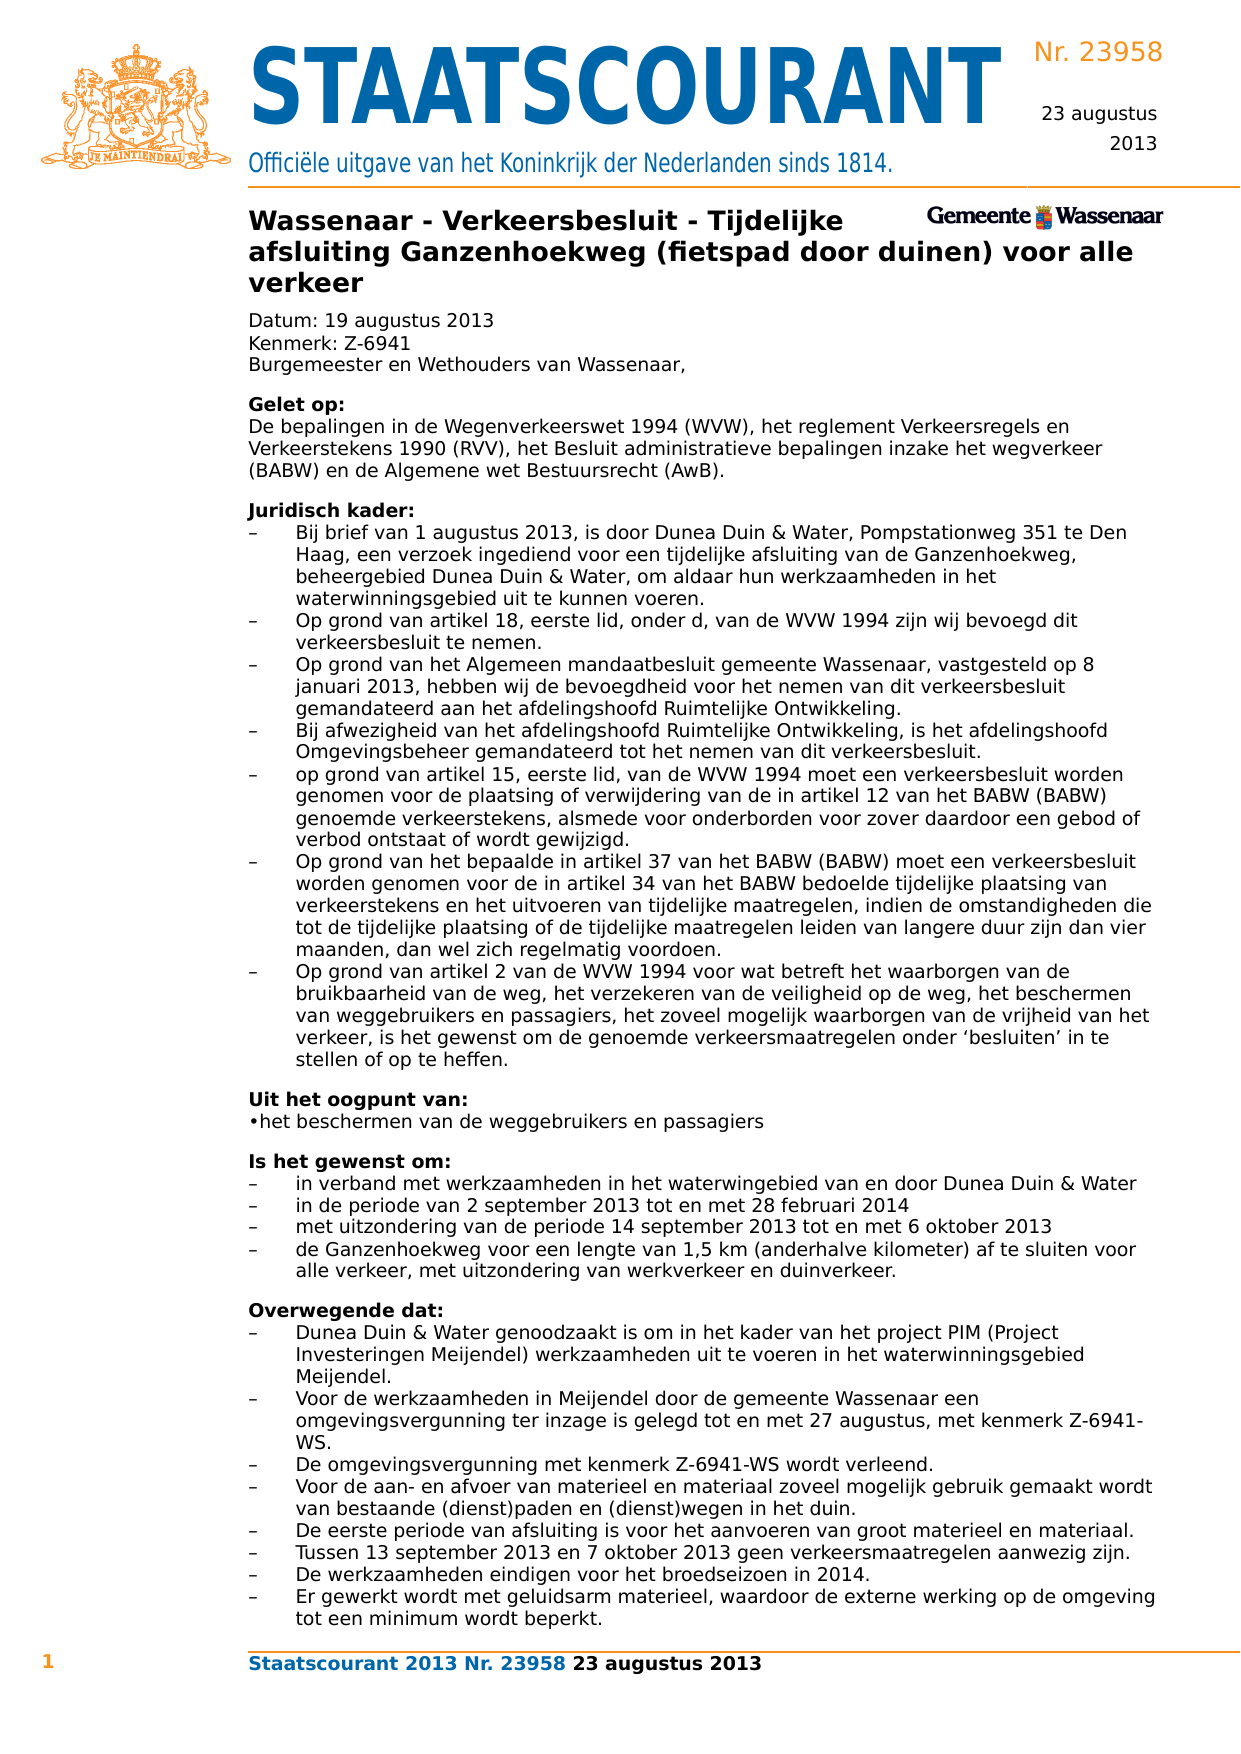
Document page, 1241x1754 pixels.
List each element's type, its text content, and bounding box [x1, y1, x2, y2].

list Op grond van het Algemeen mandaatbesluit gemeente Wassenaar, vastgesteld op 8 januari 2013, hebben wij de bevoegdheid voor het nemen van dit verkeersbesluit gemandateerd aan het afdelingshoofd Ruimtelijke Ontwikkeling. [248, 653, 1163, 719]
list Voor de aan- en afvoer van materieel en materiaal zoveel mogelijk gebruik gemaakt wordt van bestaande (dienst)paden en (dienst)wegen in het duin. [248, 1476, 1163, 1520]
list Op grond van artikel 18, eerste lid, onder d, van de WVW 1994 zijn wij bevoegd dit verkeersbesluit te nemen. [248, 609, 1163, 653]
list op grond van artikel 15, eerste lid, van de WVW 1994 moet een verkeersbesluit worden genomen voor de plaatsing of verwijdering van de in artikel 12 van het BABW (BABW) genoemde verkeerstekens, alsmede voor onderborden voor zover daardoor een gebod of verbod ontstaat of wordt gewijzigd. [248, 763, 1163, 851]
list met uitzondering van de periode 14 september 2013 tot en met 6 oktober 2013 [248, 1216, 1163, 1238]
subtitle Juridisch kader: [248, 500, 1163, 522]
list De omgevingsvergunning met kenmerk Z-6941-WS wordt verleend. [248, 1454, 1163, 1476]
list Voor de werkzaamheden in Meijendel door de gemeente Wassenaar een omgevingsvergunning ter inzage is gelegd tot en met 27 augustus, met kenmerk Z-6941-WS. [248, 1388, 1163, 1454]
list Tussen 13 september 2013 en 7 oktober 2013 geen verkeersmaatregelen aanwezig zijn. [248, 1542, 1163, 1564]
subtitle Gelet op: [248, 394, 1163, 416]
text De bepalingen in de Wegenverkeerswet 1994 (WVW), het reglement Verkeersregels en Verkeerstekens 1990 (RVV), het Besluit administratieve bepalingen inzake het wegverkeer (BABW) en de Algemene wet Bestuursrecht (AwB). [248, 416, 1163, 482]
list in de periode van 2 september 2013 tot en met 28 februari 2014 [248, 1194, 1163, 1216]
list Er gewerkt wordt met geluidsarm materieel, waardoor de externe werking op de omgeving tot een minimum wordt beperkt. [248, 1586, 1163, 1630]
list Bij brief van 1 augustus 2013, is door Dunea Duin & Water, Pompstationweg 351 te Den Haag, een verzoek ingediend voor een tijdelijke afsluiting van de Ganzenhoekweg, beheergebied Dunea Duin & Water, om aldaar hun werkzaamheden in het waterwinningsgebied uit te kunnen voeren. [248, 522, 1163, 609]
list Op grond van het bepaalde in artikel 37 van het BABW (BABW) moet een verkeersbesluit worden genomen voor de in artikel 34 van het BABW bedoelde tijdelijke plaatsing van verkeerstekens en het uitvoeren van tijdelijke maatregelen, indien de omstandigheden die tot de tijdelijke plaatsing of de tijdelijke maatregelen leiden van langere duur zijn dan vier maanden, dan wel zich regelmatig voordoen. [248, 851, 1163, 961]
text Datum: 19 augustus 2013 [248, 310, 1163, 332]
text •het beschermen van de weggebruikers en passagiers [248, 1111, 1163, 1133]
list De eerste periode van afsluiting is voor het aanvoeren van groot materieel en materiaal. [248, 1520, 1163, 1542]
list Op grond van artikel 2 van de WVW 1994 voor wat betreft het waarborgen van de bruikbaarheid van de weg, het verzekeren van de veiligheid op de weg, het beschermen van weggebruikers en passagiers, het zoveel mogelijk waarborgen van de vrijheid van het verkeer, is het gewenst om de genoemde verkeersmaatregelen onder ‘besluiten’ in te stellen of op te heffen. [248, 961, 1163, 1071]
list de Ganzenhoekweg voor een lengte van 1,5 km (anderhalve kilometer) af te sluiten voor alle verkeer, met uitzondering van werkverkeer en duinverkeer. [248, 1238, 1163, 1282]
list Dunea Duin & Water genoodzaakt is om in het kader van het project PIM (Project Investeringen Meijendel) werkzaamheden uit te voeren in het waterwinningsgebied Meijendel. [248, 1322, 1163, 1388]
list in verband met werkzaamheden in het waterwingebied van en door Dunea Duin & Water [248, 1172, 1163, 1194]
subtitle Uit het oogpunt van: [248, 1089, 1163, 1111]
text Kenmerk: Z-6941 [248, 332, 1163, 354]
list Bij afwezigheid van het afdelingshoofd Ruimtelijke Ontwikkeling, is het afdelingshoofd Omgevingsbeheer gemandateerd tot het nemen van dit verkeersbesluit. [248, 719, 1163, 763]
list De werkzaamheden eindigen voor het broedseizoen in 2014. [248, 1564, 1163, 1586]
subtitle Wassenaar - Verkeersbesluit - Tijdelijke afsluiting Ganzenhoekweg (fietspad door duinen) voor alle verkeer [248, 206, 1163, 299]
picture [41, 44, 231, 169]
subtitle Is het gewenst om: [248, 1151, 1163, 1172]
subtitle Overwegende dat: [248, 1300, 1163, 1322]
picture [927, 205, 1164, 230]
text Burgemeester en Wethouders van Wassenaar, [248, 354, 1163, 376]
